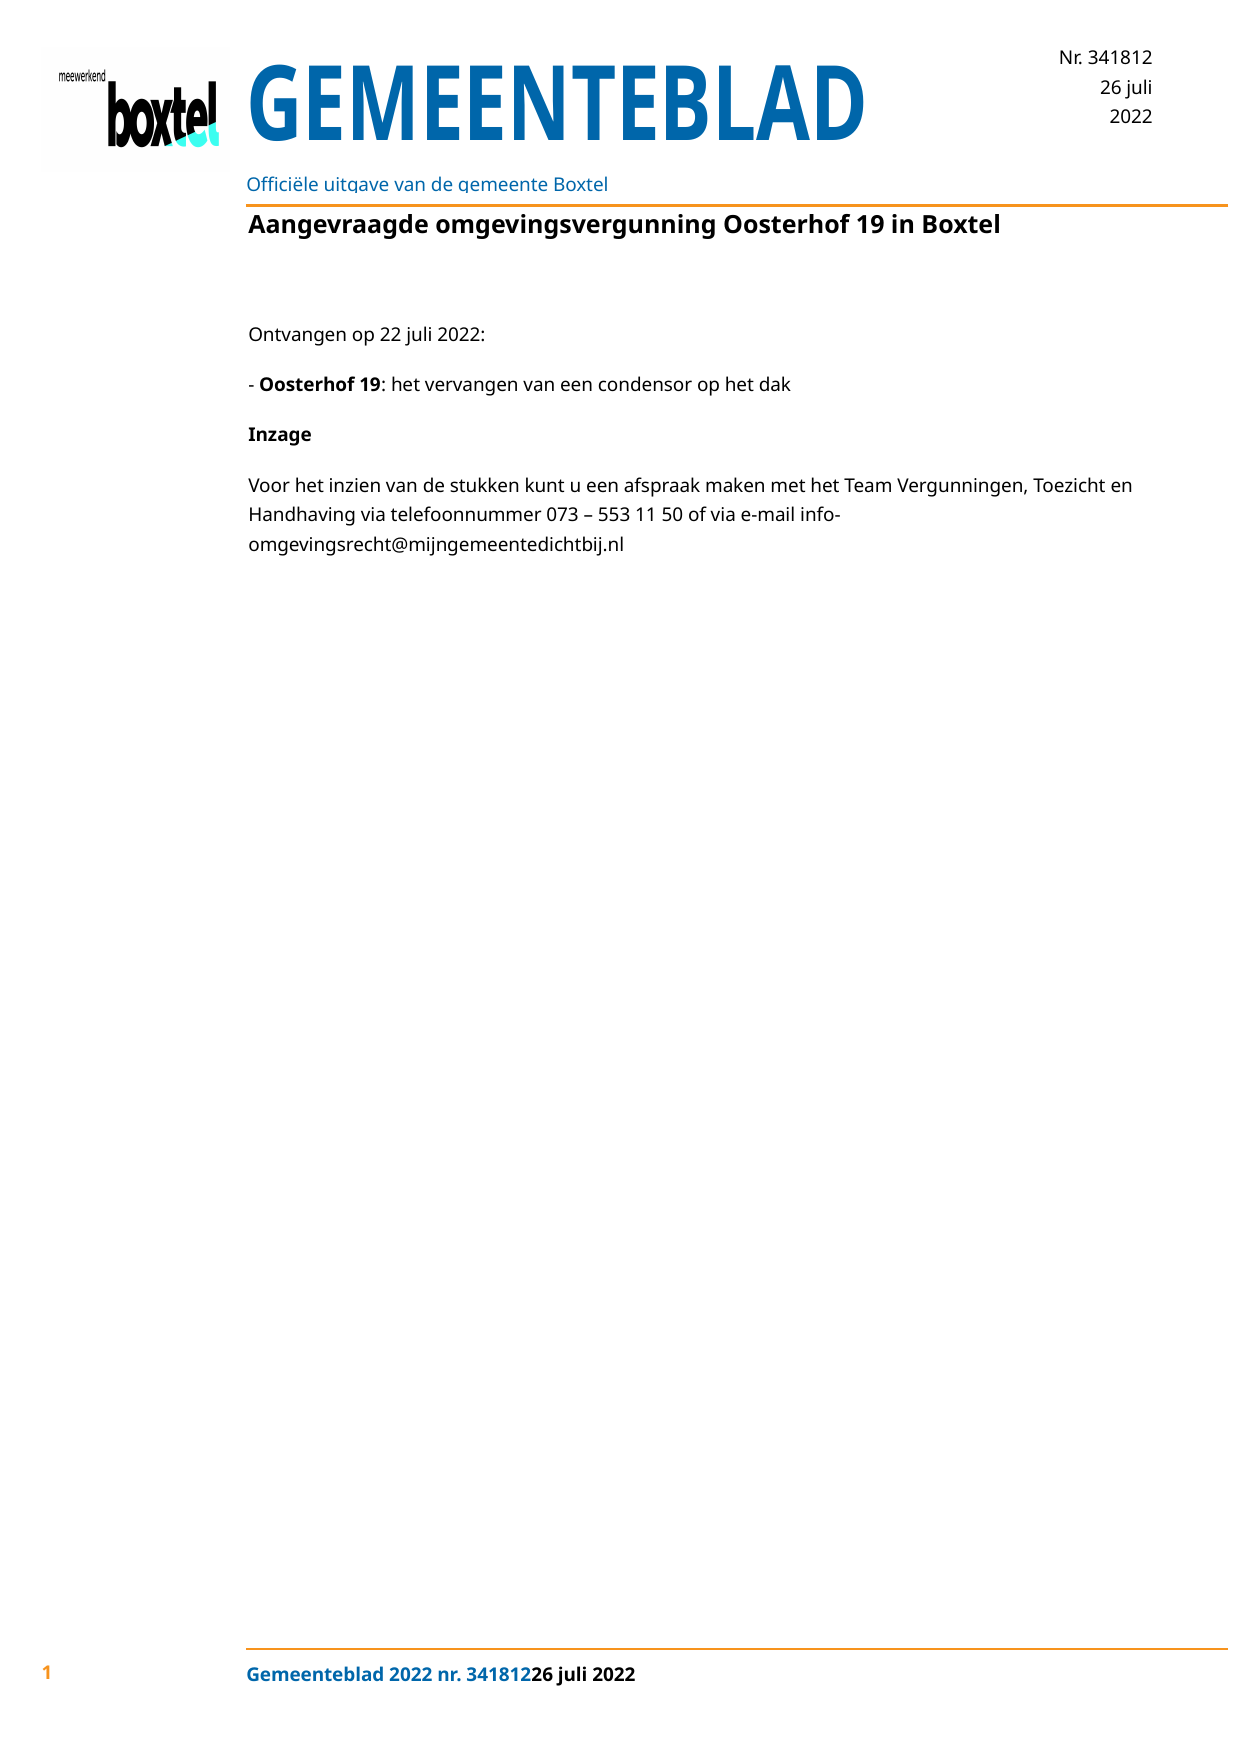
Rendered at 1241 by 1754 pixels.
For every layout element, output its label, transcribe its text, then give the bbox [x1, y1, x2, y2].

text Inzage [248, 422, 1152, 447]
text Ontvangen op 22 juli 2022: [248, 321, 1152, 346]
text - Oosterhof 19: het vervangen van een condensor op het dak [248, 371, 1152, 397]
picture [41, 47, 231, 172]
text Voor het inzien van de stukken kunt u een afspraak maken met het Team Vergunningen, Toezicht en Handhaving via telefoonnummer 073 – 553 11 50 of via e-mail info-omgevingsrecht@mijngemeentedichtbij.nl [248, 472, 1152, 557]
text Aangevraagde omgevingsvergunning Oosterhof 19 in Boxtel [248, 207, 1152, 241]
